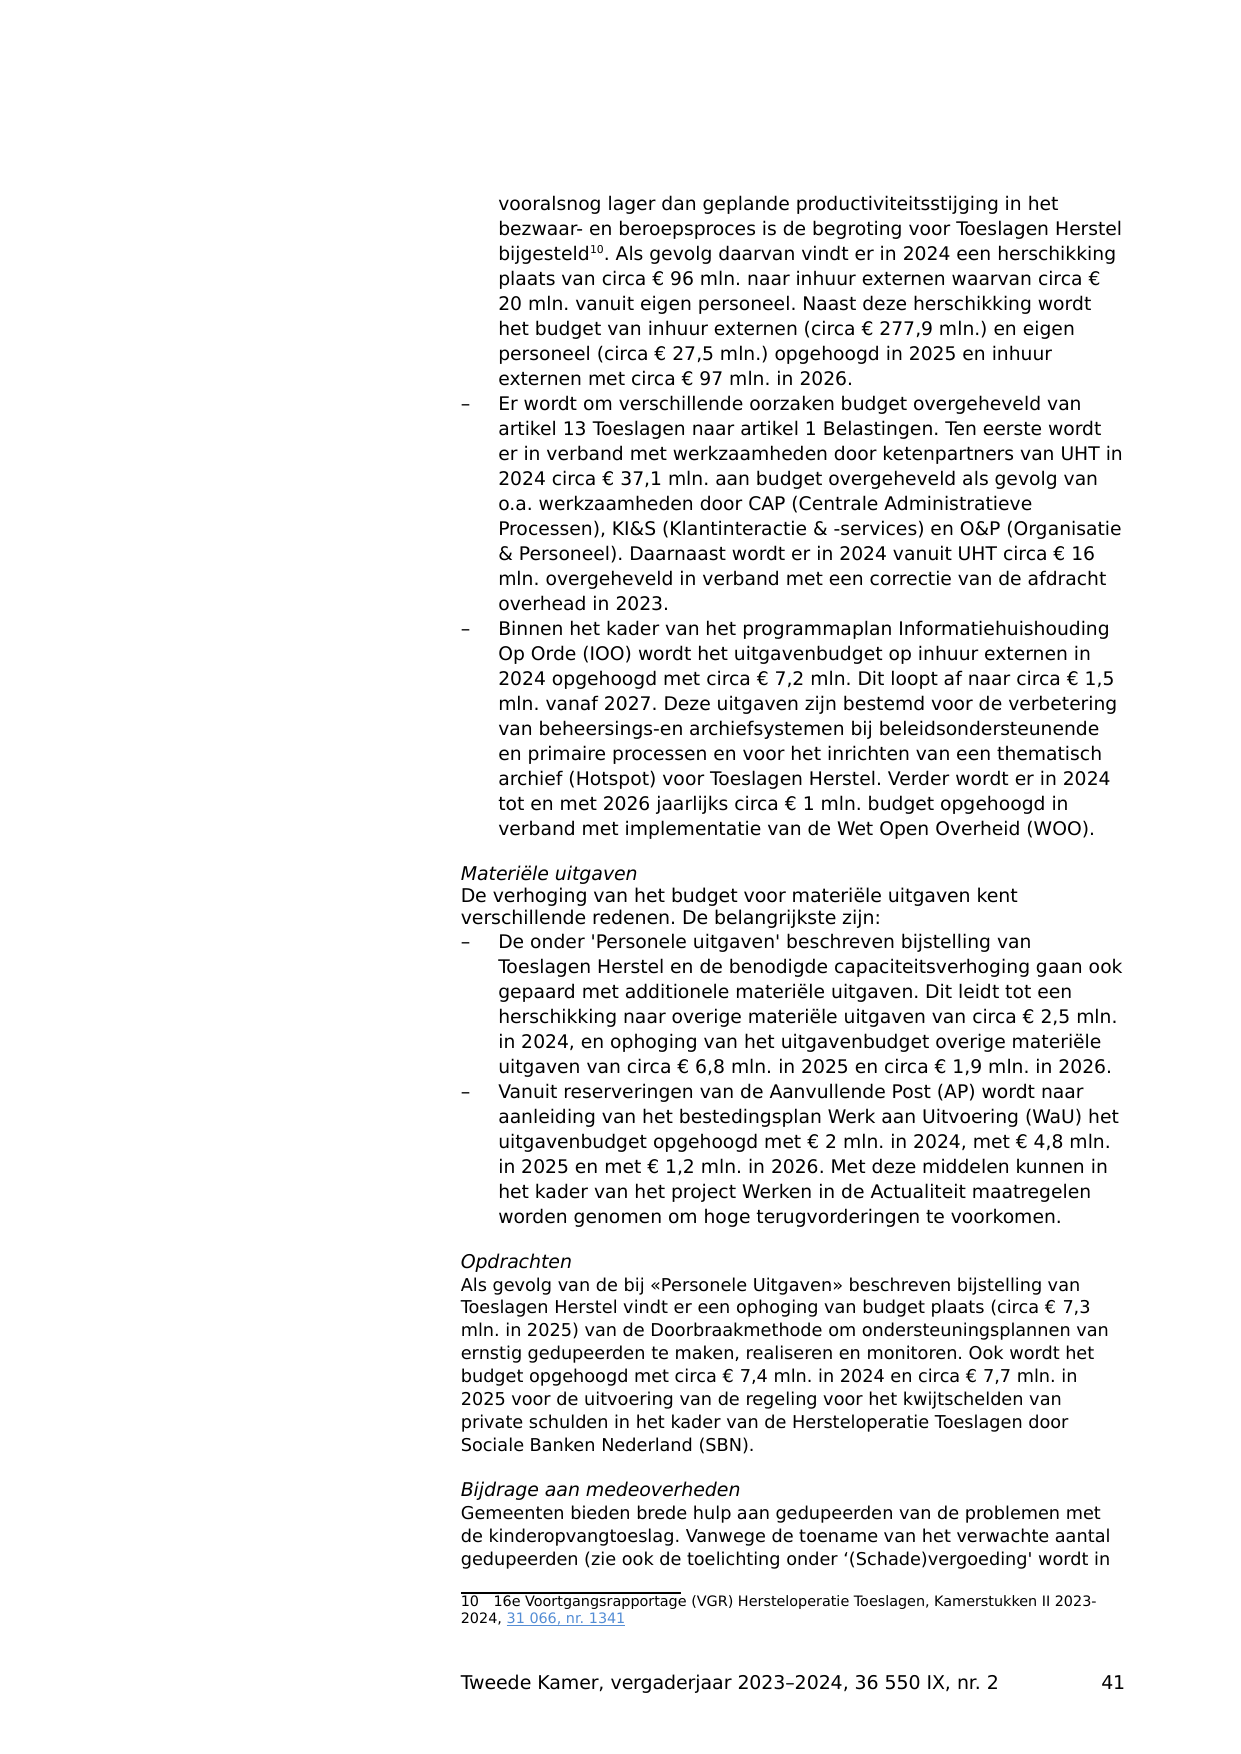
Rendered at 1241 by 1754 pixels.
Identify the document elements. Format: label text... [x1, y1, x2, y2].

text Materiële uitgaven [461, 863, 1125, 885]
text Bijdrage aan medeoverheden [461, 1479, 1125, 1501]
text Als gevolg van de bij «Personele Uitgaven» beschreven bijstelling van Toeslagen Herstel vindt er een ophoging van budget plaats (circa € 7,3 mln. in 2025) van de Doorbraakmethode om ondersteuningsplannen van ernstig gedupeerden te maken, realiseren en monitoren. Ook wordt het budget opgehoogd met circa € 7,4 mln. in 2024 en circa € 7,7 mln. in 2025 voor de uitvoering van de regeling voor het kwijtschelden van private schulden in het kader van de Hersteloperatie Toeslagen door Sociale Banken Nederland (SBN). [461, 1273, 1125, 1456]
list __16e Voortgangsrapportage (VGR) Hersteloperatie Toeslagen, Kamerstukken II 2023-2024, 31 066, nr. 1341 [461, 1593, 1125, 1627]
list Binnen het kader van het programmaplan Informatiehuishouding Op Orde (IOO) wordt het uitgavenbudget op inhuur externen in 2024 opgehoogd met circa € 7,2 mln. Dit loopt af naar circa € 1,5 mln. vanaf 2027. Deze uitgaven zijn bestemd voor de verbetering van beheersings-en archiefsystemen bij beleidsondersteunende en primaire processen en voor het inrichten van een thematisch archief (Hotspot) voor Toeslagen Herstel. Verder wordt er in 2024 tot en met 2026 jaarlijks circa € 1 mln. budget opgehoogd in verband met implementatie van de Wet Open Overheid (WOO). [461, 616, 1125, 841]
list De onder 'Personele uitgaven' beschreven bijstelling van Toeslagen Herstel en de benodigde capaciteitsverhoging gaan ook gepaard met additionele materiële uitgaven. Dit leidt tot een herschikking naar overige materiële uitgaven van circa € 2,5 mln. in 2024, en ophoging van het uitgavenbudget overige materiële uitgaven van circa € 6,8 mln. in 2025 en circa € 1,9 mln. in 2026. [461, 929, 1125, 1079]
list Vanuit reserveringen van de Aanvullende Post (AP) wordt naar aanleiding van het bestedingsplan Werk aan Uitvoering (WaU) het uitgavenbudget opgehoogd met € 2 mln. in 2024, met € 4,8 mln. in 2025 en met € 1,2 mln. in 2026. Met deze middelen kunnen in het kader van het project Werken in de Actualiteit maatregelen worden genomen om hoge terugvorderingen te voorkomen. [461, 1079, 1125, 1229]
text Gemeenten bieden brede hulp aan gedupeerden van de problemen met de kinderopvangtoeslag. Vanwege de toename van het verwachte aantal gedupeerden (zie ook de toelichting onder ‘(Schade)vergoeding' wordt in [461, 1501, 1125, 1569]
list vooralsnog lager dan geplande productiviteitsstijging in het bezwaar- en beroepsproces is de begroting voor Toeslagen Herstel bijgesteld. Als gevolg daarvan vindt er in 2024 een herschikking plaats van circa € 96 mln. naar inhuur externen waarvan circa € 20 mln. vanuit eigen personeel. Naast deze herschikking wordt het budget van inhuur externen (circa € 277,9 mln.) en eigen personeel (circa € 27,5 mln.) opgehoogd in 2025 en inhuur externen met circa € 97 mln. in 2026. [461, 191, 1125, 391]
text De verhoging van het budget voor materiële uitgaven kent verschillende redenen. De belangrijkste zijn: [461, 885, 1125, 929]
list Er wordt om verschillende oorzaken budget overgeheveld van artikel 13 Toeslagen naar artikel 1 Belastingen. Ten eerste wordt er in verband met werkzaamheden door ketenpartners van UHT in 2024 circa € 37,1 mln. aan budget overgeheveld als gevolg van o.a. werkzaamheden door CAP (Centrale Administratieve Processen), KI&S (Klantinteractie & -services) en O&P (Organisatie & Personeel). Daarnaast wordt er in 2024 vanuit UHT circa € 16 mln. overgeheveld in verband met een correctie van de afdracht overhead in 2023. [461, 391, 1125, 616]
text Opdrachten [461, 1251, 1125, 1273]
